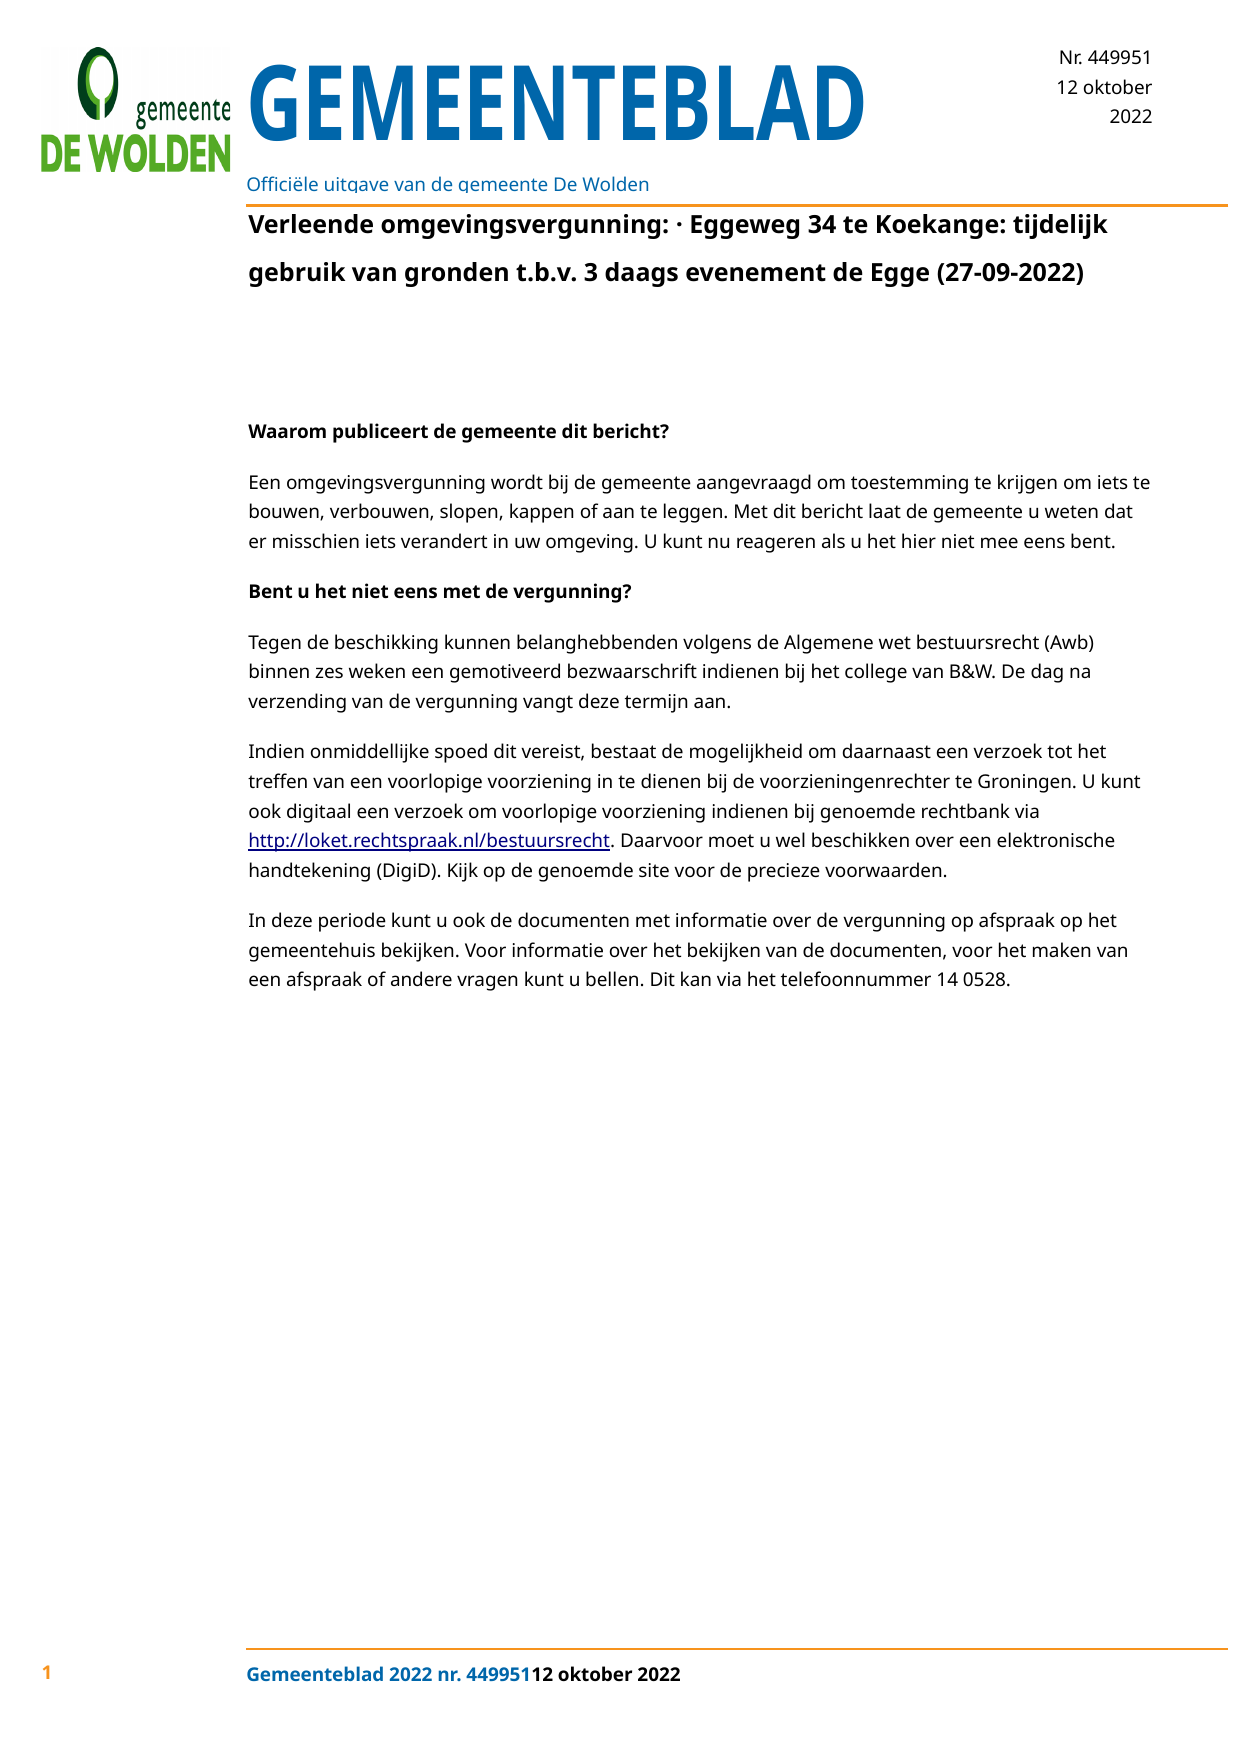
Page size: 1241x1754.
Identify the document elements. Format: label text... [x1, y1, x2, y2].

text Bent u het niet eens met de vergunning? [248, 579, 1152, 604]
text Indien onmiddellijke spoed dit vereist, bestaat de mogelijkheid om daarnaast een verzoek tot het treffen van een voorlopige voorziening in te dienen bij de voorzieningenrechter te Groningen. U kunt ook digitaal een verzoek om voorlopige voorziening indienen bij genoemde rechtbank via http://loket.rechtspraak.nl/bestuursrecht. Daarvoor moet u wel beschikken over een elektronische handtekening (DigiD). Kijk op de genoemde site voor de precieze voorwaarden. [248, 739, 1152, 883]
text Verleende omgevingsvergunning: · Eggeweg 34 te Koekange: tijdelijk gebruik van gronden t.b.v. 3 daags evenement de Egge (27-09-2022) [248, 207, 1152, 288]
text Tegen de beschikking kunnen belanghebbenden volgens de Algemene wet bestuursrecht (Awb) binnen zes weken een gemotiveerd bezwaarschrift indienen bij het college van B&W. De dag na verzending van de vergunning vangt deze termijn aan. [248, 629, 1152, 714]
text Waarom publiceert de gemeente dit bericht? [248, 419, 1152, 444]
picture [41, 47, 231, 172]
text Een omgevingsvergunning wordt bij de gemeente aangevraagd om toestemming te krijgen om iets te bouwen, verbouwen, slopen, kappen of aan te leggen. Met dit bericht laat de gemeente u weten dat er misschien iets verandert in uw omgeving. U kunt nu reageren als u het hier niet mee eens bent. [248, 469, 1152, 554]
text In deze periode kunt u ook de documenten met informatie over de vergunning op afspraak op het gemeentehuis bekijken. Voor informatie over het bekijken van de documenten, voor het maken van een afspraak of andere vragen kunt u bellen. Dit kan via het telefoonnummer 14 0528. [248, 907, 1152, 992]
